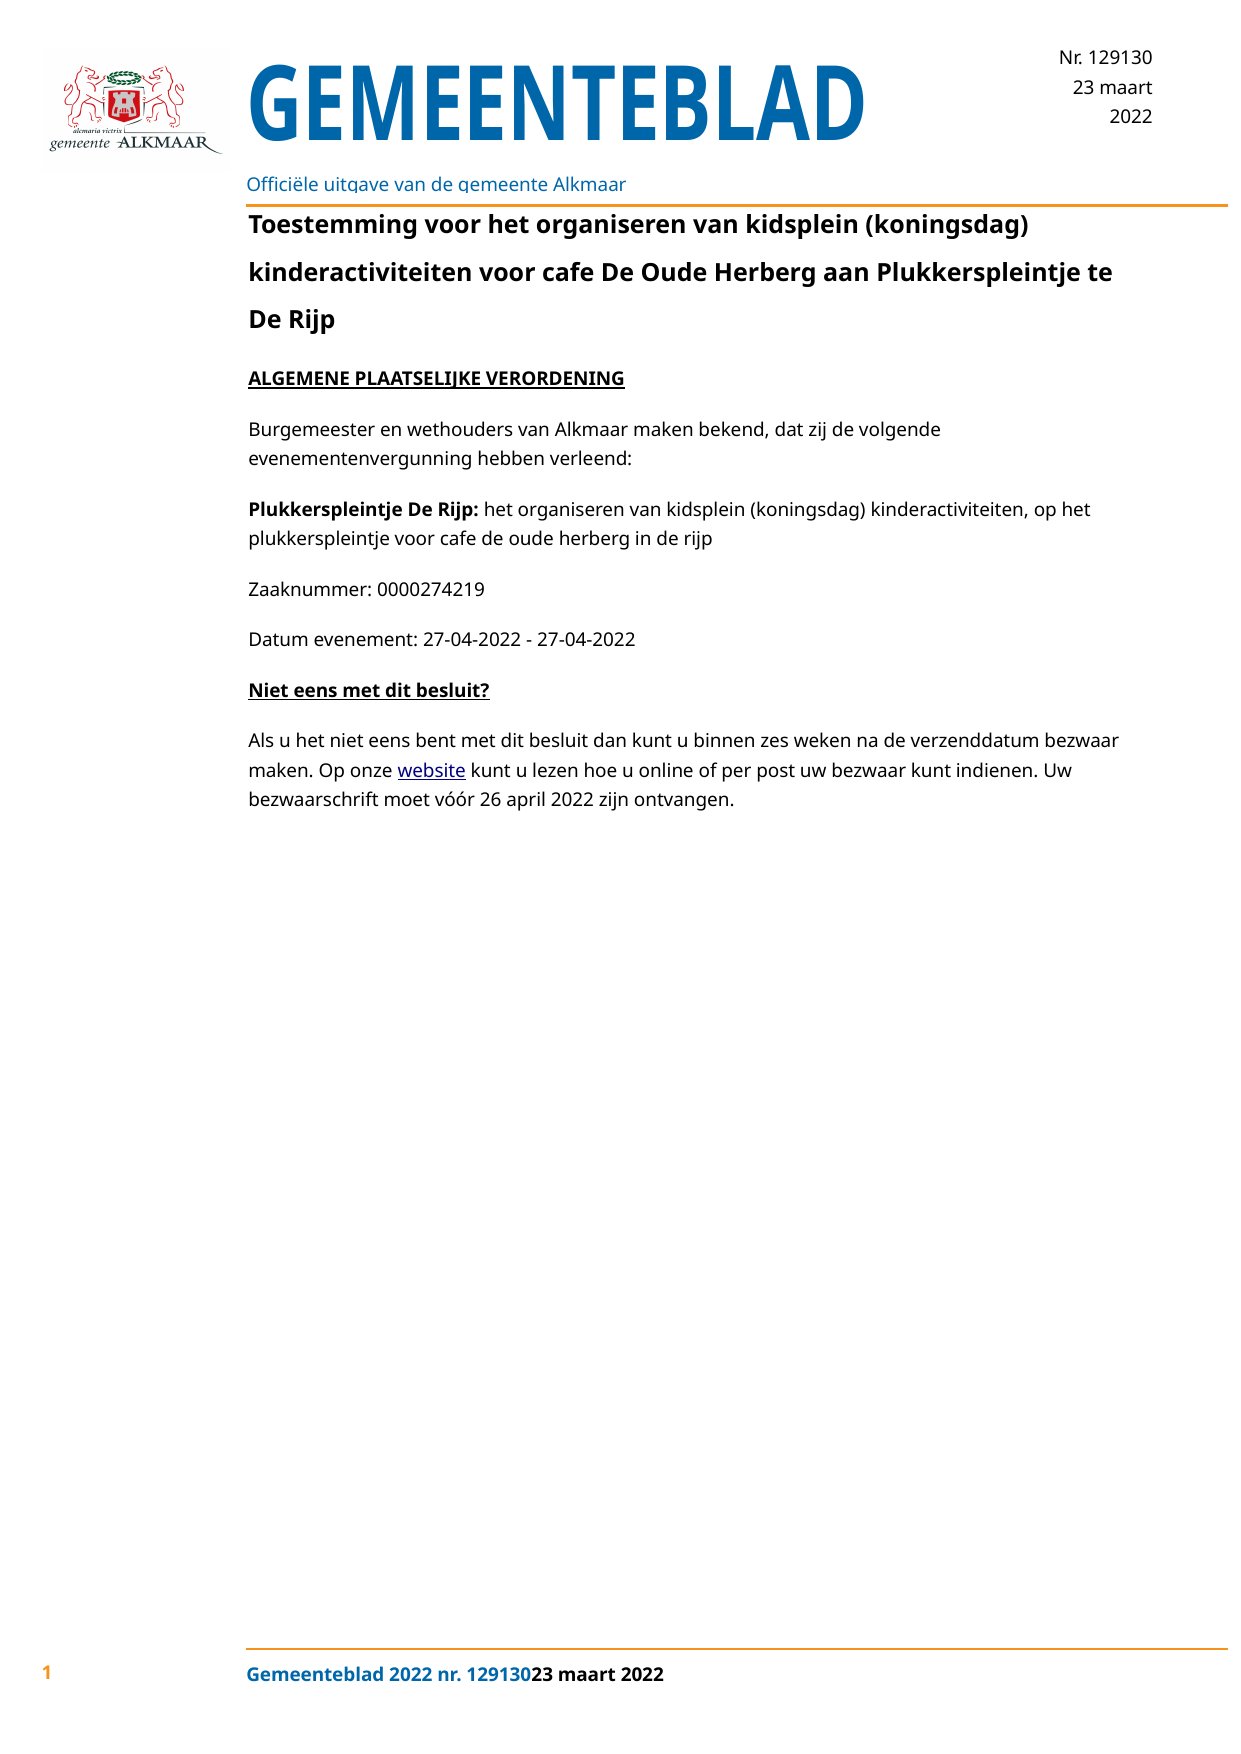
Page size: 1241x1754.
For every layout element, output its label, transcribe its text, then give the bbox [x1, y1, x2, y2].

text Toestemming voor het organiseren van kidsplein (koningsdag) kinderactiviteiten voor cafe De Oude Herberg aan Plukkerspleintje te De Rijp [248, 207, 1152, 336]
text Zaaknummer: 0000274219 [248, 576, 1152, 602]
text Plukkerspleintje De Rijp: het organiseren van kidsplein (koningsdag) kinderactiviteiten, op het plukkerspleintje voor cafe de oude herberg in de rijp [248, 496, 1152, 551]
text Niet eens met dit besluit? [248, 677, 1152, 702]
text Burgemeester en wethouders van Alkmaar maken bekend, dat zij de volgende evenementenvergunning hebben verleend: [248, 416, 1152, 471]
text Datum evenement: 27-04-2022 - 27-04-2022 [248, 626, 1152, 652]
text Als u het niet eens bent met dit besluit dan kunt u binnen zes weken na de verzenddatum bezwaar maken. Op onze website kunt u lezen hoe u online of per post uw bezwaar kunt indienen. Uw bezwaarschrift moet vóór 26 april 2022 zijn ontvangen. [248, 727, 1152, 812]
text ALGEMENE PLAATSELIJKE VERORDENING [248, 366, 1152, 391]
picture [41, 47, 231, 172]
